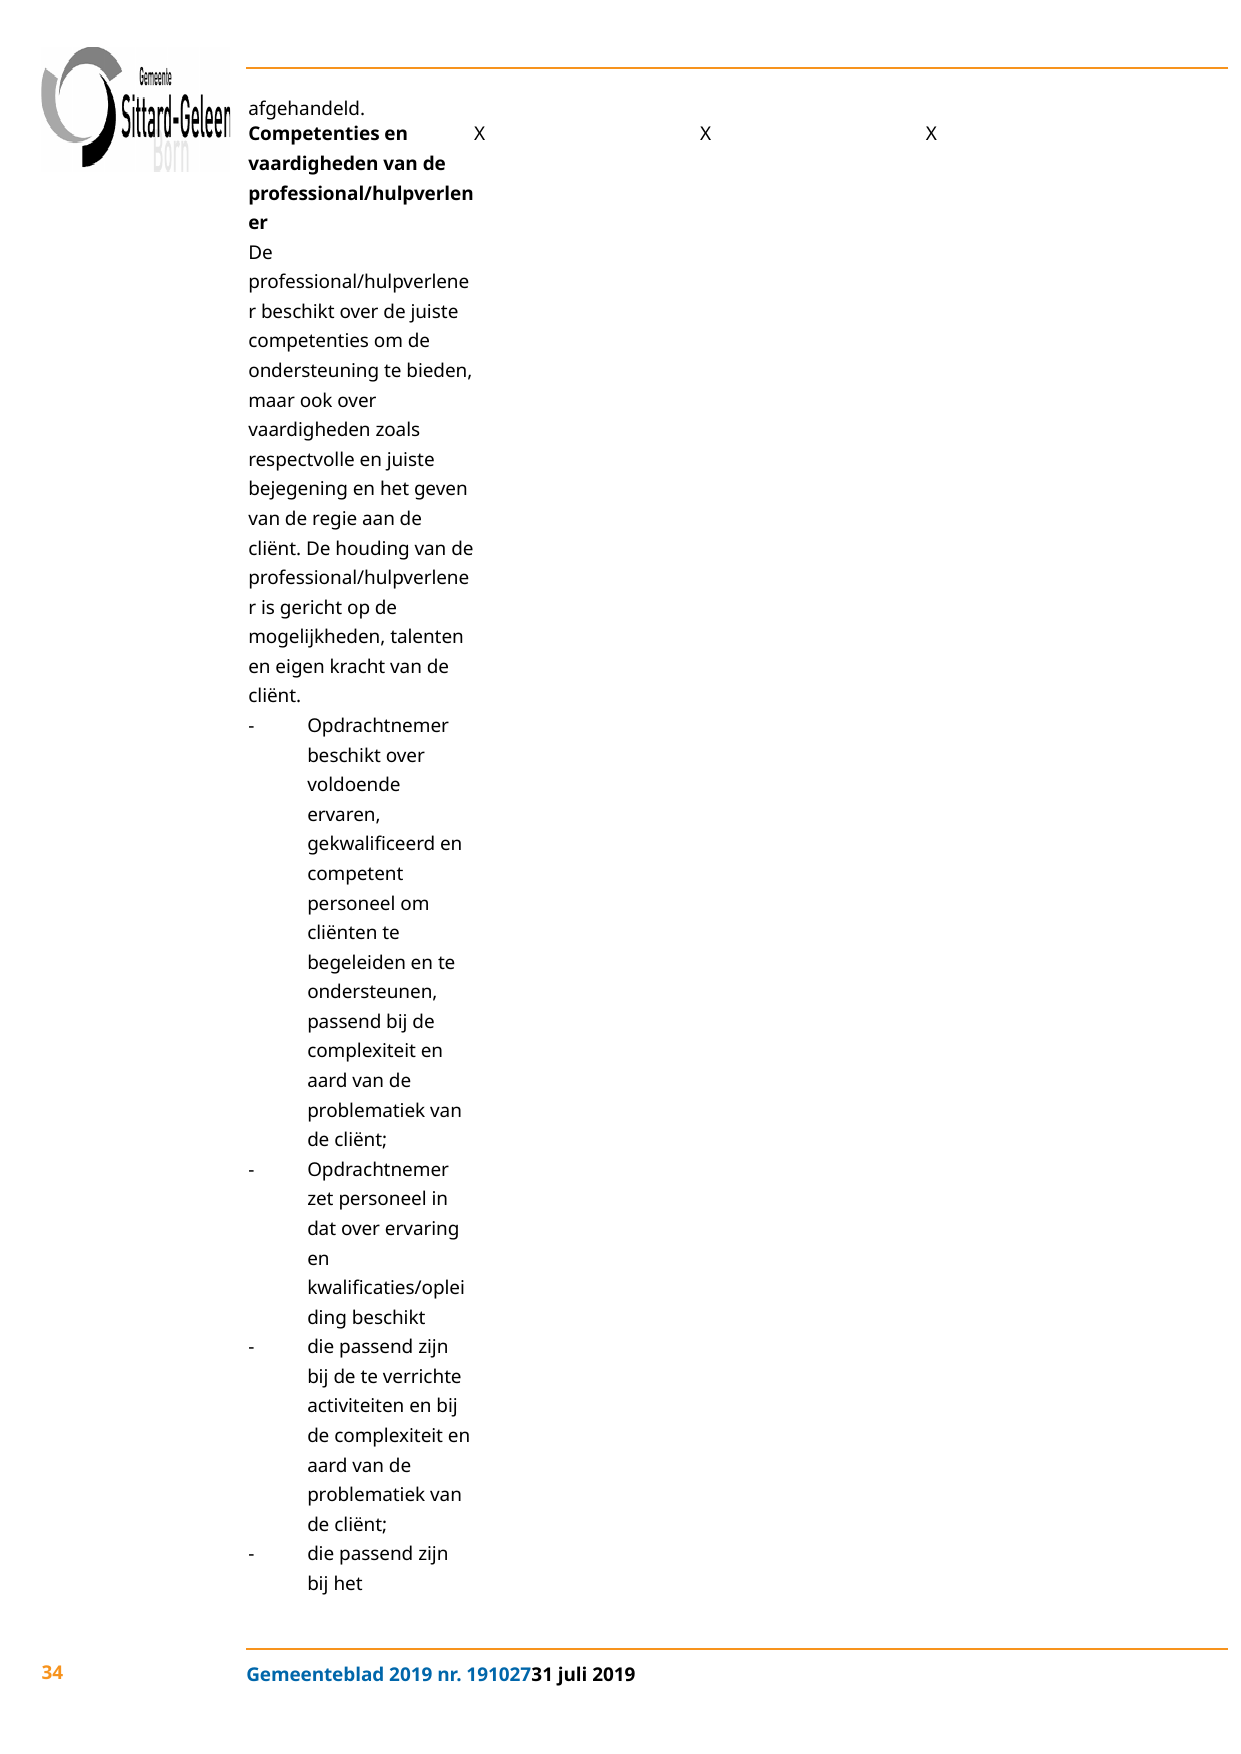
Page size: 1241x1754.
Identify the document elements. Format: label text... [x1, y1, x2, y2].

table_cell X [700, 121, 926, 1596]
picture [41, 47, 231, 172]
table_cell Competenties en vaardigheden van de professional/hulpverlener De professional/hulpverlener beschikt over de juiste competenties om de ondersteuning te bieden, maar ook over vaardigheden zoals respectvolle en juiste bejegening en het geven van de regie aan de cliënt. De houding van de professional/hulpverlener is gericht op de mogelijkheden, talenten en eigen kracht van de cliënt. Opdrachtnemer beschikt over voldoende ervaren, gekwalificeerd en competent personeel om cliënten te begeleiden en te ondersteunen, passend bij de complexiteit en aard van de problematiek van de cliënt; Opdrachtnemer zet personeel in dat over ervaring en kwalificaties/opleiding beschikt die passend zijn bij de te verrichte activiteiten en bij de complexiteit en aard van de problematiek van de cliënt; die passend zijn bij het [248, 121, 474, 1596]
table_cell [474, 95, 700, 121]
table_cell X [926, 121, 1152, 1596]
table_cell X [474, 121, 700, 1596]
table_cell [926, 95, 1152, 121]
table_cell [700, 95, 926, 121]
